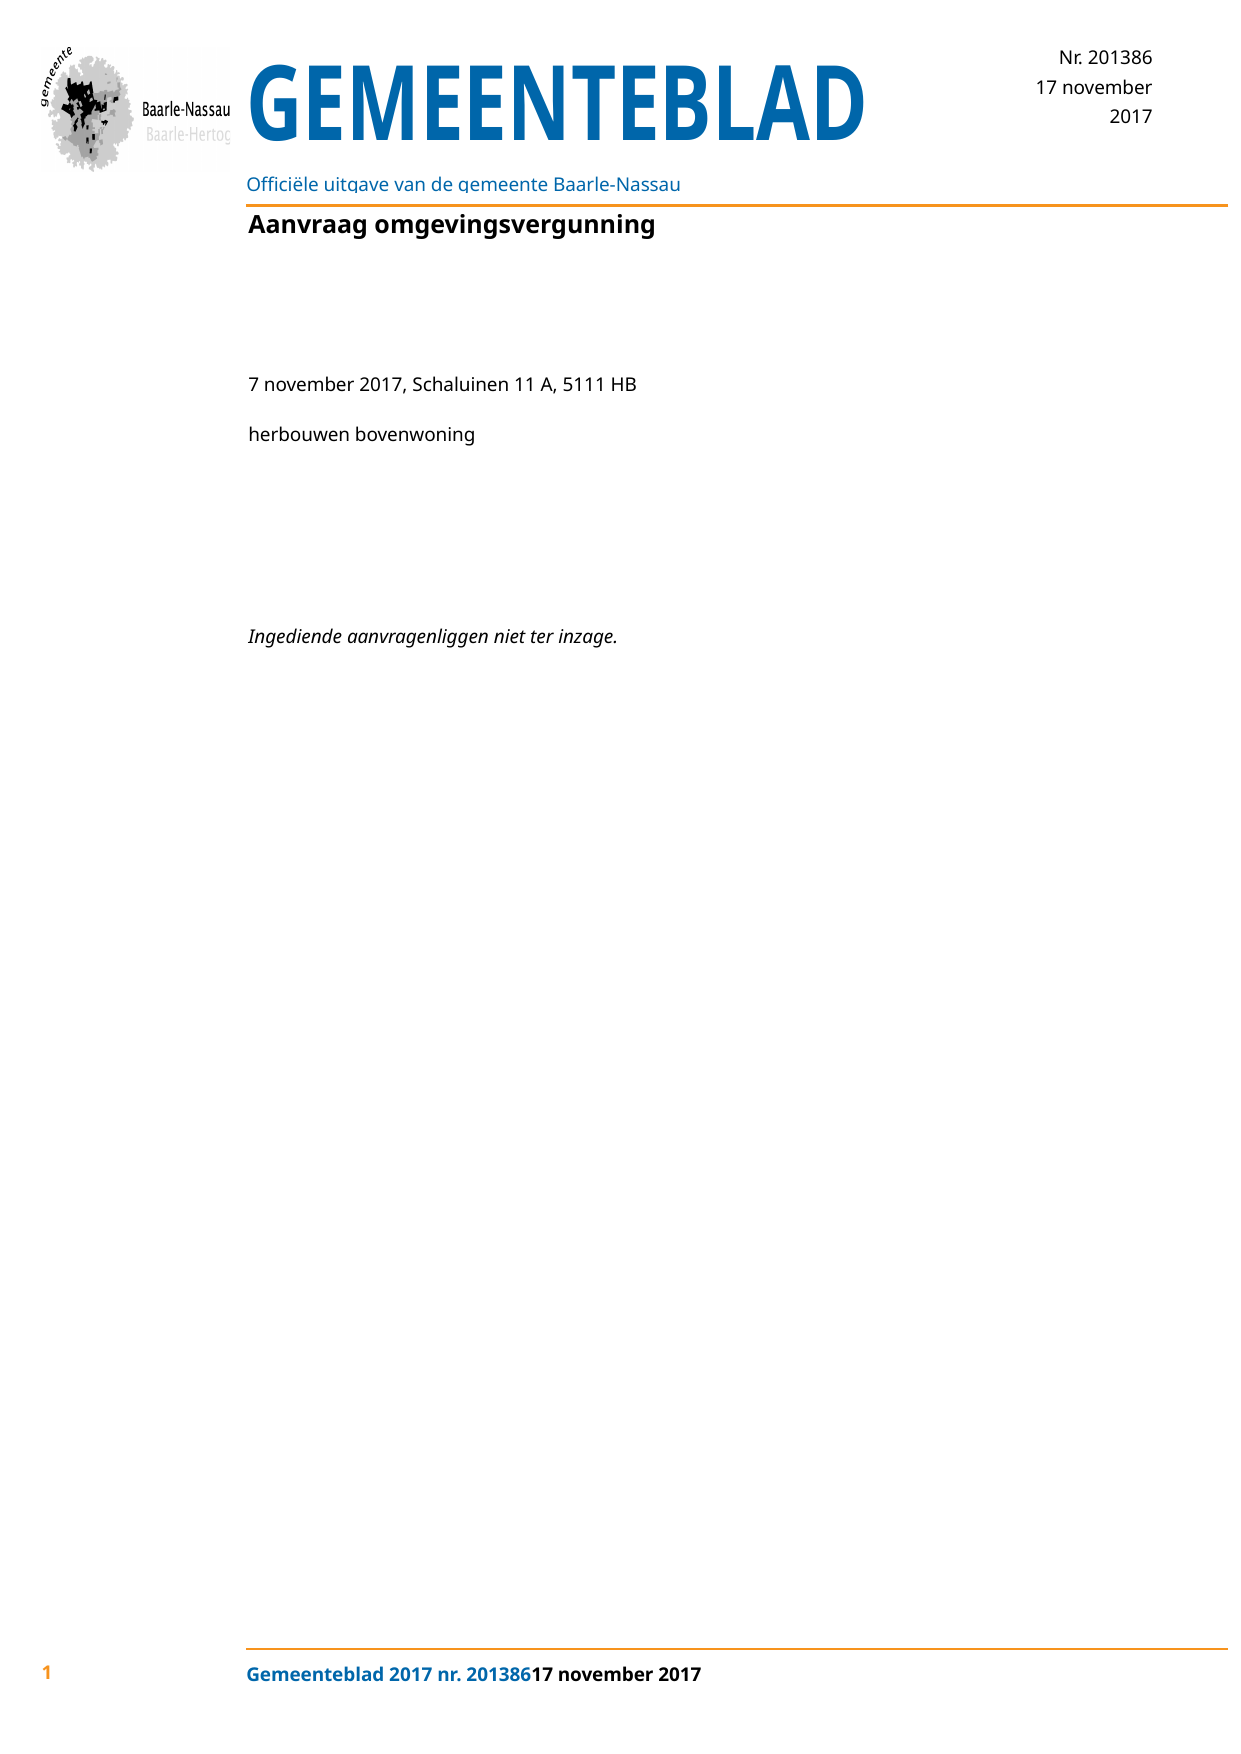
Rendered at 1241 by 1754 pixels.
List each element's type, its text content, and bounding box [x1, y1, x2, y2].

text 7 november 2017, Schaluinen 11 A, 5111 HB [248, 371, 1152, 397]
text Aanvraag omgevingsvergunning [248, 207, 1152, 241]
picture [41, 47, 231, 172]
text herbouwen bovenwoning [248, 422, 1152, 447]
text Ingediende aanvragenliggen niet ter inzage. [248, 623, 1152, 649]
